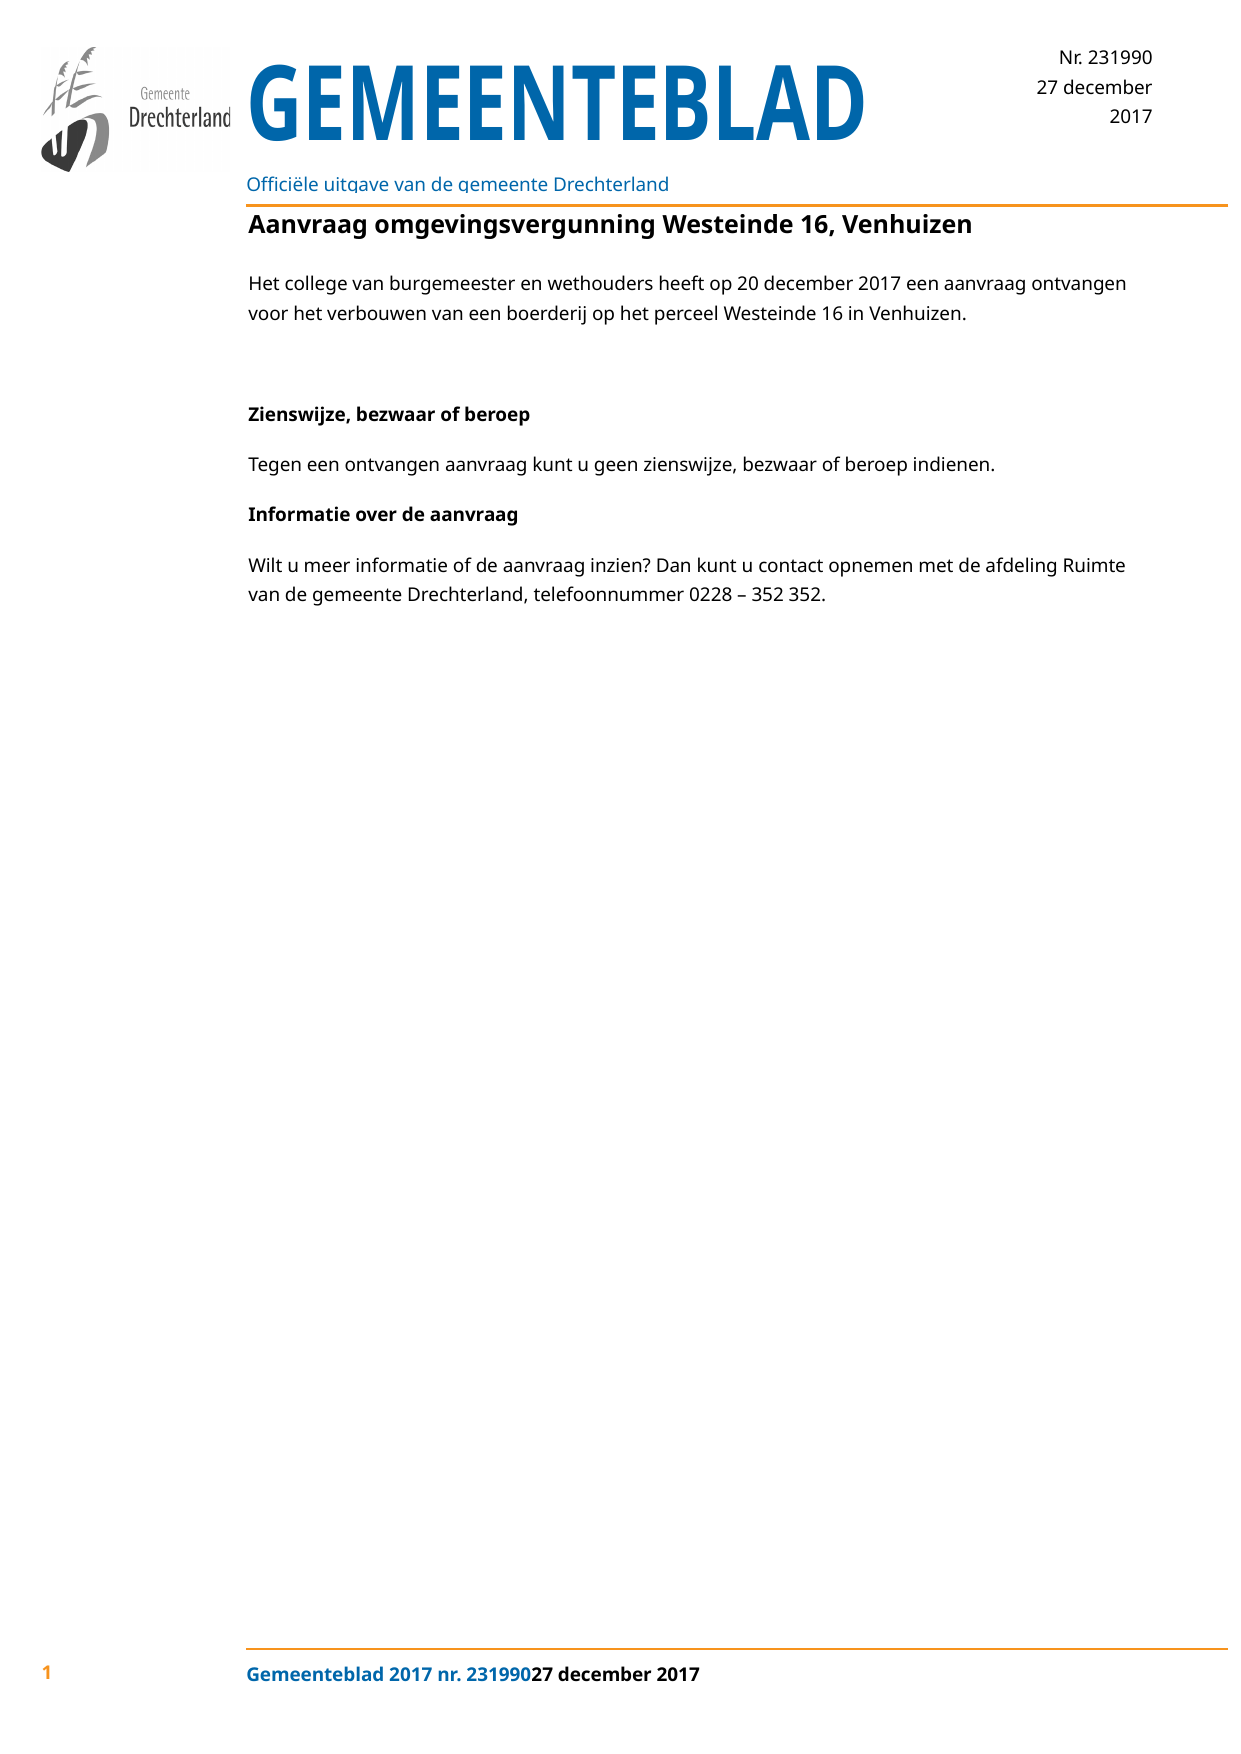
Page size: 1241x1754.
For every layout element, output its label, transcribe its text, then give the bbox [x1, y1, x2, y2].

text Het college van burgemeester en wethouders heeft op 20 december 2017 een aanvraag ontvangen voor het verbouwen van een boerderij op het perceel Westeinde 16 in Venhuizen. [248, 270, 1152, 326]
text Zienswijze, bezwaar of beroep [248, 401, 1152, 426]
picture [41, 47, 231, 172]
text Tegen een ontvangen aanvraag kunt u geen zienswijze, bezwaar of beroep indienen. [248, 451, 1152, 477]
text Wilt u meer informatie of de aanvraag inzien? Dan kunt u contact opnemen met de afdeling Ruimte van de gemeente Drechterland, telefoonnummer 0228 – 352 352. [248, 552, 1152, 607]
text Aanvraag omgevingsvergunning Westeinde 16, Venhuizen [248, 207, 1152, 241]
text Informatie over de aanvraag [248, 502, 1152, 527]
